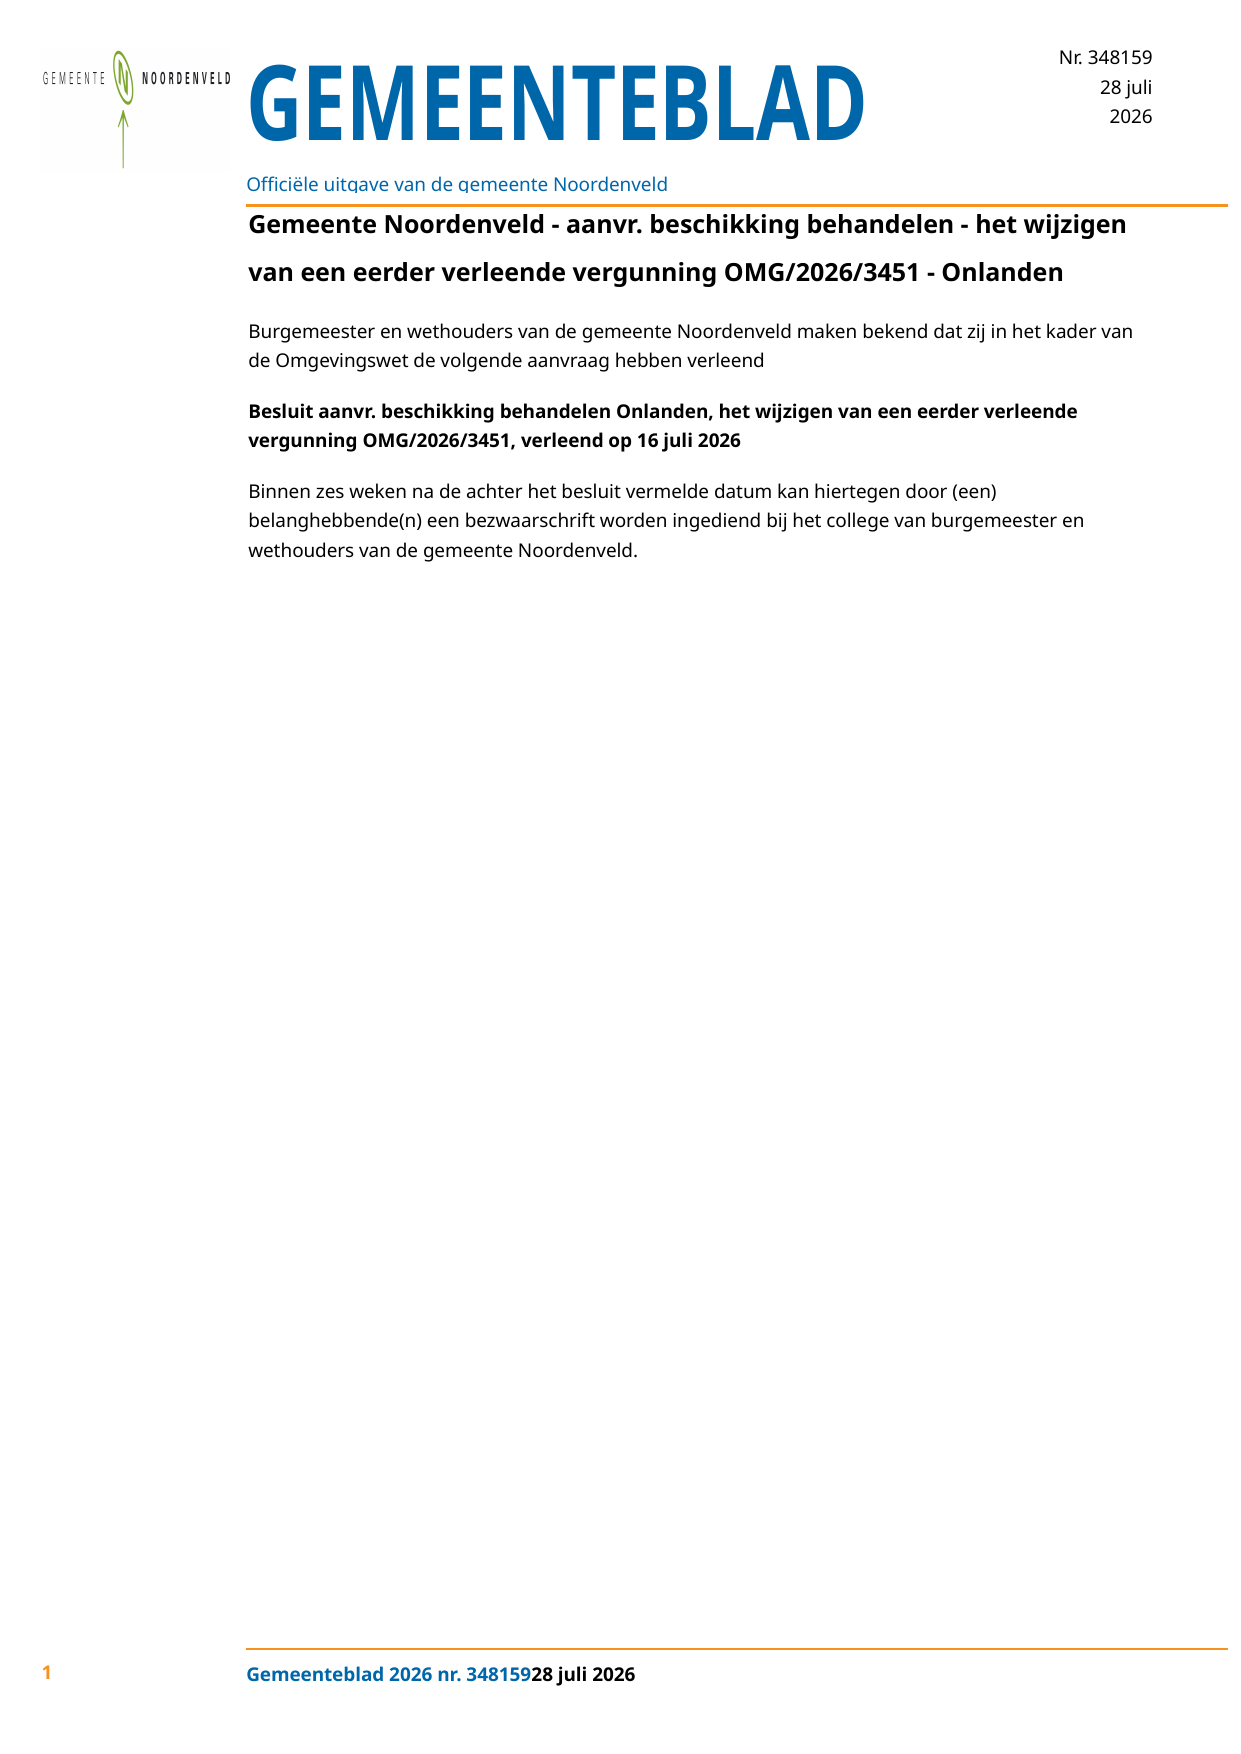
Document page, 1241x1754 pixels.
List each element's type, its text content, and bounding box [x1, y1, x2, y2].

text Gemeente Noordenveld - aanvr. beschikking behandelen - het wijzigen van een eerder verleende vergunning OMG/2026/3451 - Onlanden [248, 207, 1152, 288]
text Burgemeester en wethouders van de gemeente Noordenveld maken bekend dat zij in het kader van de Omgevingswet de volgende aanvraag hebben verleend [248, 318, 1152, 373]
text Besluit aanvr. beschikking behandelen Onlanden, het wijzigen van een eerder verleende vergunning OMG/2026/3451, verleend op 16 juli 2026 [248, 398, 1152, 453]
picture [41, 47, 231, 172]
text Binnen zes weken na de achter het besluit vermelde datum kan hiertegen door (een) belanghebbende(n) een bezwaarschrift worden ingediend bij het college van burgemeester en wethouders van de gemeente Noordenveld. [248, 478, 1152, 563]
